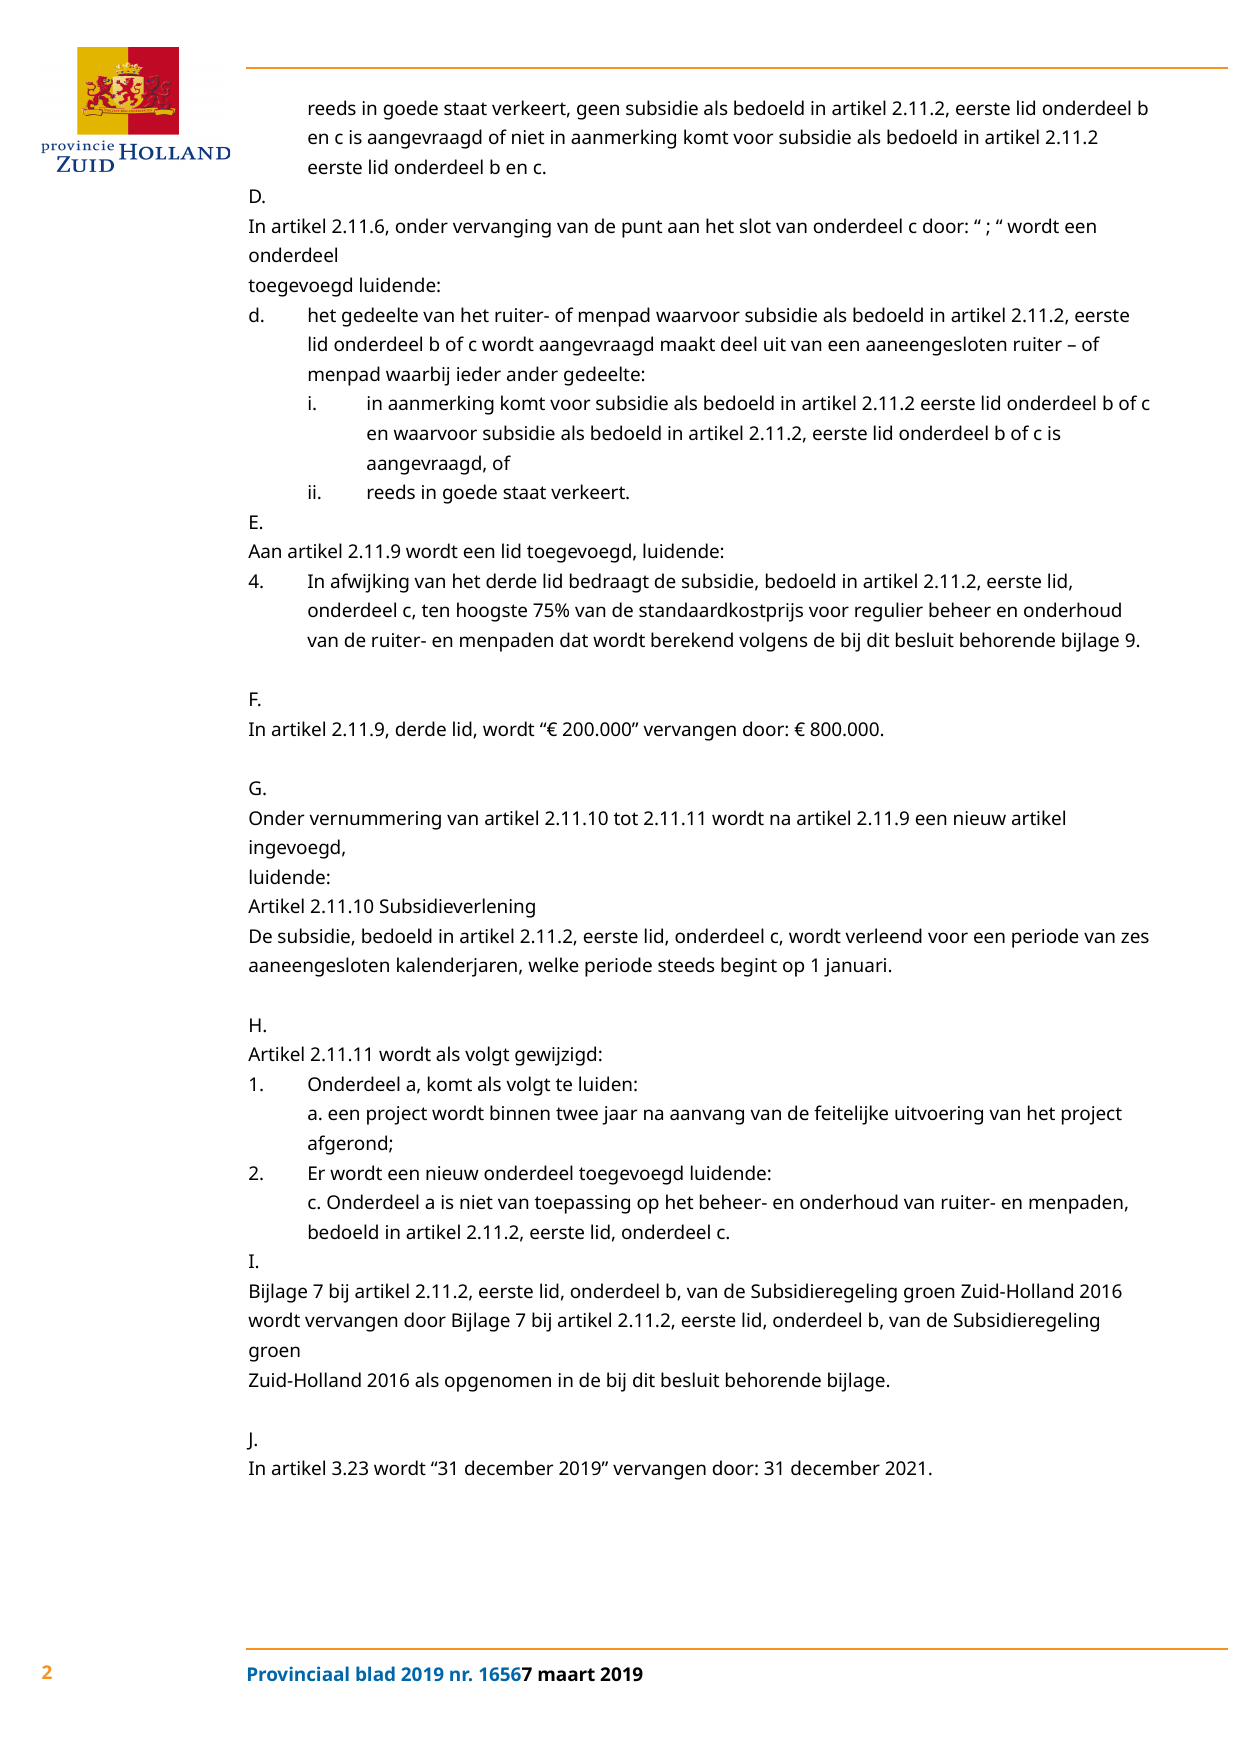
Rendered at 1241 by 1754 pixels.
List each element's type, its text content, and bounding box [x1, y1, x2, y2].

text F. [248, 686, 1152, 712]
list Er wordt een nieuw onderdeel toegevoegd luidende: [248, 1160, 1152, 1186]
list reeds in goede staat verkeert, geen subsidie als bedoeld in artikel 2.11.2, eerste lid onderdeel b en c is aangevraagd of niet in aanmerking komt voor subsidie als bedoeld in artikel 2.11.2 eerste lid onderdeel b en c. [248, 95, 1152, 180]
list In afwijking van het derde lid bedraagt de subsidie, bedoeld in artikel 2.11.2, eerste lid, onderdeel c, ten hoogste 75% van de standaardkostprijs voor regulier beheer en onderhoud van de ruiter- en menpaden dat wordt berekend volgens de bij dit besluit behorende bijlage 9. [248, 568, 1152, 653]
text aaneengesloten kalenderjaren, welke periode steeds begint op 1 januari. [248, 953, 1152, 978]
text In artikel 2.11.6, onder vervanging van de punt aan het slot van onderdeel c door: “ ; “ wordt een onderdeel [248, 213, 1152, 268]
list het gedeelte van het ruiter- of menpad waarvoor subsidie als bedoeld in artikel 2.11.2, eerste lid onderdeel b of c wordt aangevraagd maakt deel uit van een aaneengesloten ruiter – of menpad waarbij ieder ander gedeelte: [248, 302, 1152, 387]
text I. [248, 1248, 1152, 1274]
list in aanmerking komt voor subsidie als bedoeld in artikel 2.11.2 eerste lid onderdeel b of c en waarvoor subsidie als bedoeld in artikel 2.11.2, eerste lid onderdeel b of c is aangevraagd, of [307, 391, 1152, 476]
text wordt vervangen door Bijlage 7 bij artikel 2.11.2, eerste lid, onderdeel b, van de Subsidieregeling groen [248, 1308, 1152, 1363]
list reeds in goede staat verkeert. [307, 479, 1152, 505]
list Onderdeel a, komt als volgt te luiden: [248, 1071, 1152, 1097]
list a. een project wordt binnen twee jaar na aanvang van de feitelijke uitvoering van het project afgerond; [248, 1101, 1152, 1156]
text E. [248, 509, 1152, 535]
text In artikel 3.23 wordt “31 december 2019” vervangen door: 31 december 2021. [248, 1456, 1152, 1481]
text H. [248, 1012, 1152, 1038]
text toegevoegd luidende: [248, 272, 1152, 298]
text G. [248, 775, 1152, 801]
text Aan artikel 2.11.9 wordt een lid toegevoegd, luidende: [248, 538, 1152, 564]
list c. Onderdeel a is niet van toepassing op het beheer- en onderhoud van ruiter- en menpaden, bedoeld in artikel 2.11.2, eerste lid, onderdeel c. [248, 1189, 1152, 1245]
picture [41, 47, 231, 172]
text Zuid-Holland 2016 als opgenomen in de bij dit besluit behorende bijlage. [248, 1367, 1152, 1393]
text D. [248, 183, 1152, 209]
text Artikel 2.11.11 wordt als volgt gewijzigd: [248, 1041, 1152, 1067]
text luidende: [248, 864, 1152, 890]
text De subsidie, bedoeld in artikel 2.11.2, eerste lid, onderdeel c, wordt verleend voor een periode van zes [248, 923, 1152, 949]
text In artikel 2.11.9, derde lid, wordt “€ 200.000” vervangen door: € 800.000. [248, 716, 1152, 742]
text Bijlage 7 bij artikel 2.11.2, eerste lid, onderdeel b, van de Subsidieregeling groen Zuid-Holland 2016 [248, 1278, 1152, 1304]
text Artikel 2.11.10 Subsidieverlening [248, 893, 1152, 919]
text J. [248, 1426, 1152, 1452]
text Onder vernummering van artikel 2.11.10 tot 2.11.11 wordt na artikel 2.11.9 een nieuw artikel ingevoegd, [248, 805, 1152, 860]
